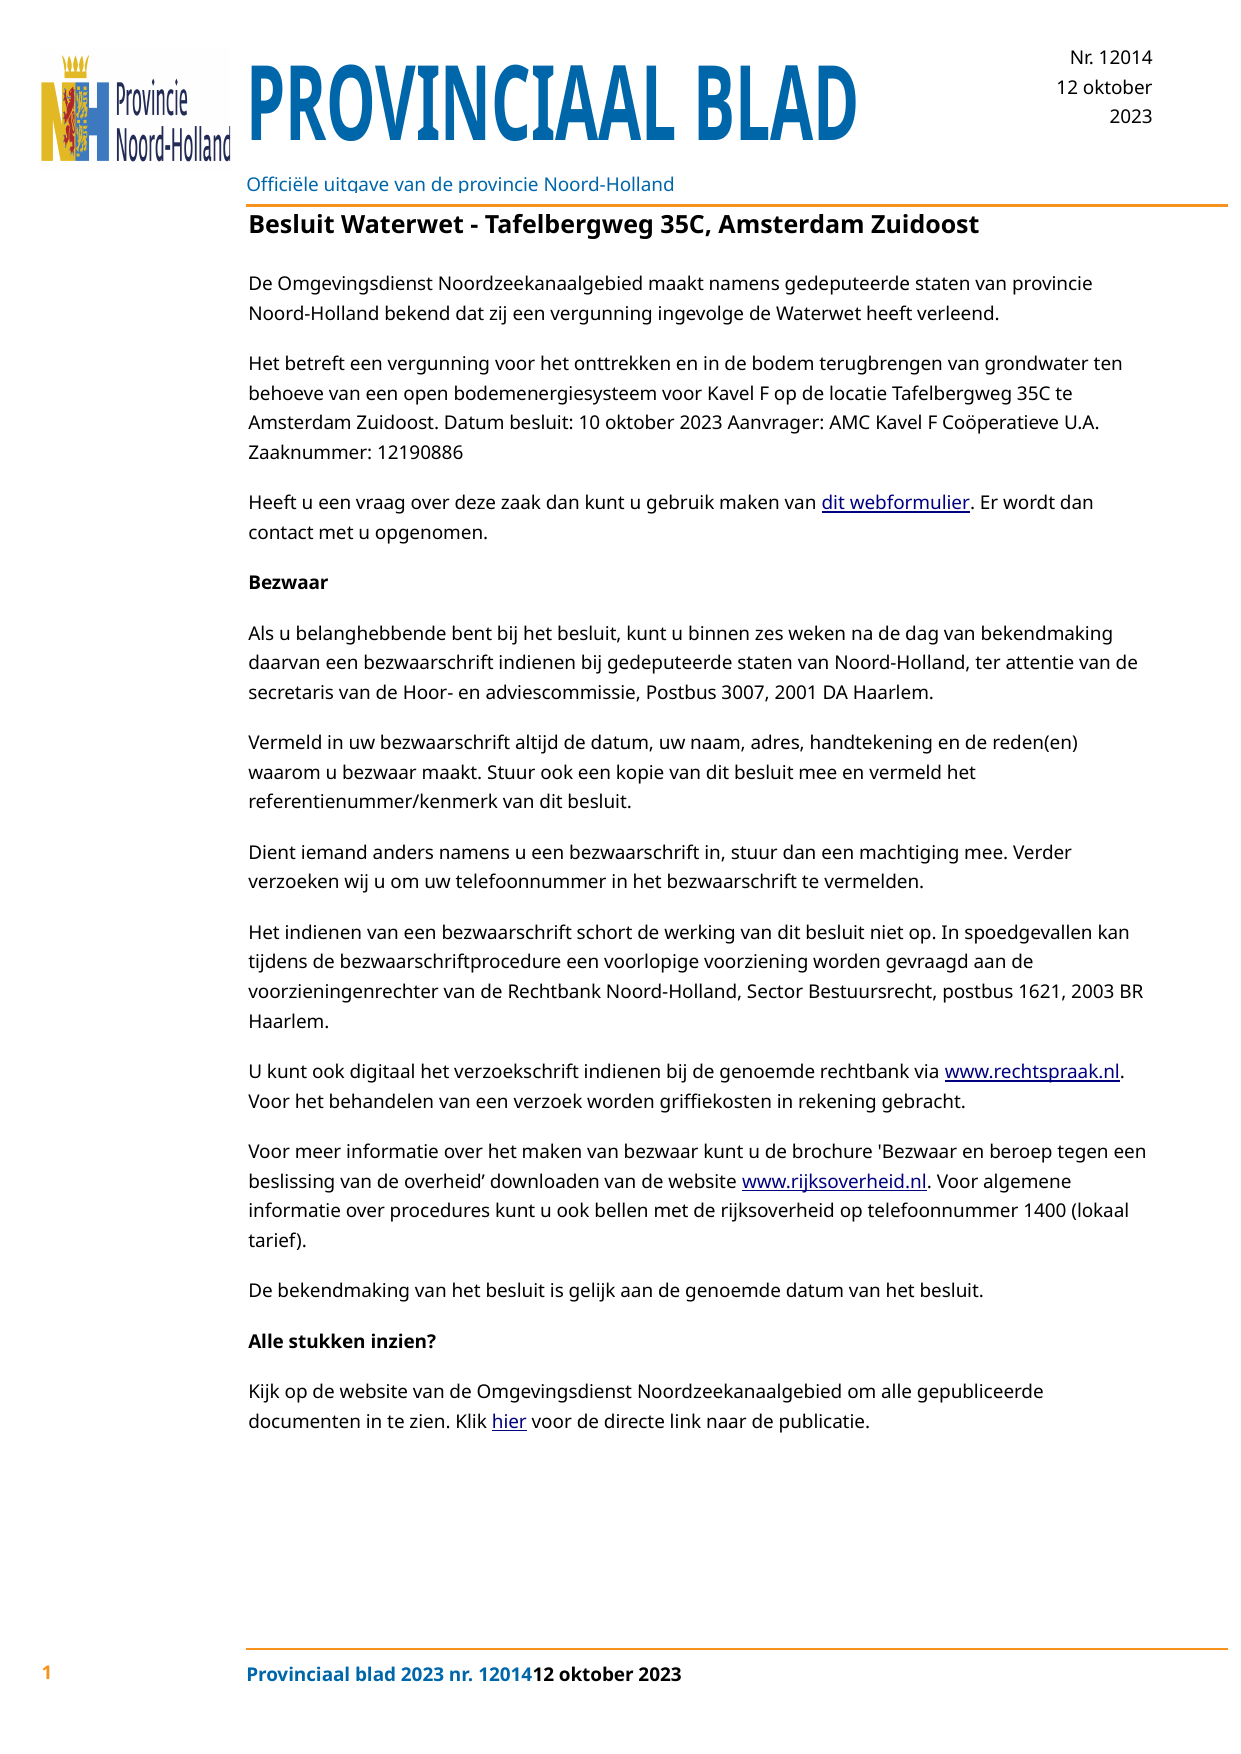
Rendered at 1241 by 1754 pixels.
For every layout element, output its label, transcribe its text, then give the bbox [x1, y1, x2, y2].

text De Omgevingsdienst Noordzeekanaalgebied maakt namens gedeputeerde staten van provincie Noord-Holland bekend dat zij een vergunning ingevolge de Waterwet heeft verleend. [248, 270, 1152, 326]
text Kijk op de website van de Omgevingsdienst Noordzeekanaalgebied om alle gepubliceerde documenten in te zien. Klik hier voor de directe link naar de publicatie. [248, 1378, 1152, 1433]
text Bezwaar [248, 569, 1152, 595]
text Dient iemand anders namens u een bezwaarschrift in, stuur dan een machtiging mee. Verder verzoeken wij u om uw telefoonnummer in het bezwaarschrift te vermelden. [248, 839, 1152, 894]
text Het indienen van een bezwaarschrift schort de werking van dit besluit niet op. In spoedgevallen kan tijdens de bezwaarschriftprocedure een voorlopige voorziening worden gevraagd aan de voorzieningenrechter van de Rechtbank Noord-Holland, Sector Bestuursrecht, postbus 1621, 2003 BR Haarlem. [248, 919, 1152, 1033]
text Alle stukken inzien? [248, 1328, 1152, 1353]
text Als u belanghebbende bent bij het besluit, kunt u binnen zes weken na de dag van bekendmaking daarvan een bezwaarschrift indienen bij gedeputeerde staten van Noord-Holland, ter attentie van de secretaris van de Hoor- en adviescommissie, Postbus 3007, 2001 DA Haarlem. [248, 620, 1152, 705]
text Voor meer informatie over het maken van bezwaar kunt u de brochure 'Bezwaar en beroep tegen een beslissing van de overheid’ downloaden van de website www.rijksoverheid.nl. Voor algemene informatie over procedures kunt u ook bellen met de rijksoverheid op telefoonnummer 1400 (lokaal tarief). [248, 1138, 1152, 1253]
picture [41, 47, 231, 172]
text De bekendmaking van het besluit is gelijk aan de genoemde datum van het besluit. [248, 1277, 1152, 1303]
text U kunt ook digitaal het verzoekschrift indienen bij de genoemde rechtbank via www.rechtspraak.nl. Voor het behandelen van een verzoek worden griffiekosten in rekening gebracht. [248, 1058, 1152, 1113]
text Vermeld in uw bezwaarschrift altijd de datum, uw naam, adres, handtekening en de reden(en) waarom u bezwaar maakt. Stuur ook een kopie van dit besluit mee en vermeld het referentienummer/kenmerk van dit besluit. [248, 729, 1152, 814]
text Het betreft een vergunning voor het onttrekken en in de bodem terugbrengen van grondwater ten behoeve van een open bodemenergiesysteem voor Kavel F op de locatie Tafelbergweg 35C te Amsterdam Zuidoost. Datum besluit: 10 oktober 2023 Aanvrager: AMC Kavel F Coöperatieve U.A. Zaaknummer: 12190886 [248, 350, 1152, 465]
text Heeft u een vraag over deze zaak dan kunt u gebruik maken van dit webformulier. Er wordt dan contact met u opgenomen. [248, 489, 1152, 545]
text Besluit Waterwet - Tafelbergweg 35C, Amsterdam Zuidoost [248, 207, 1152, 241]
